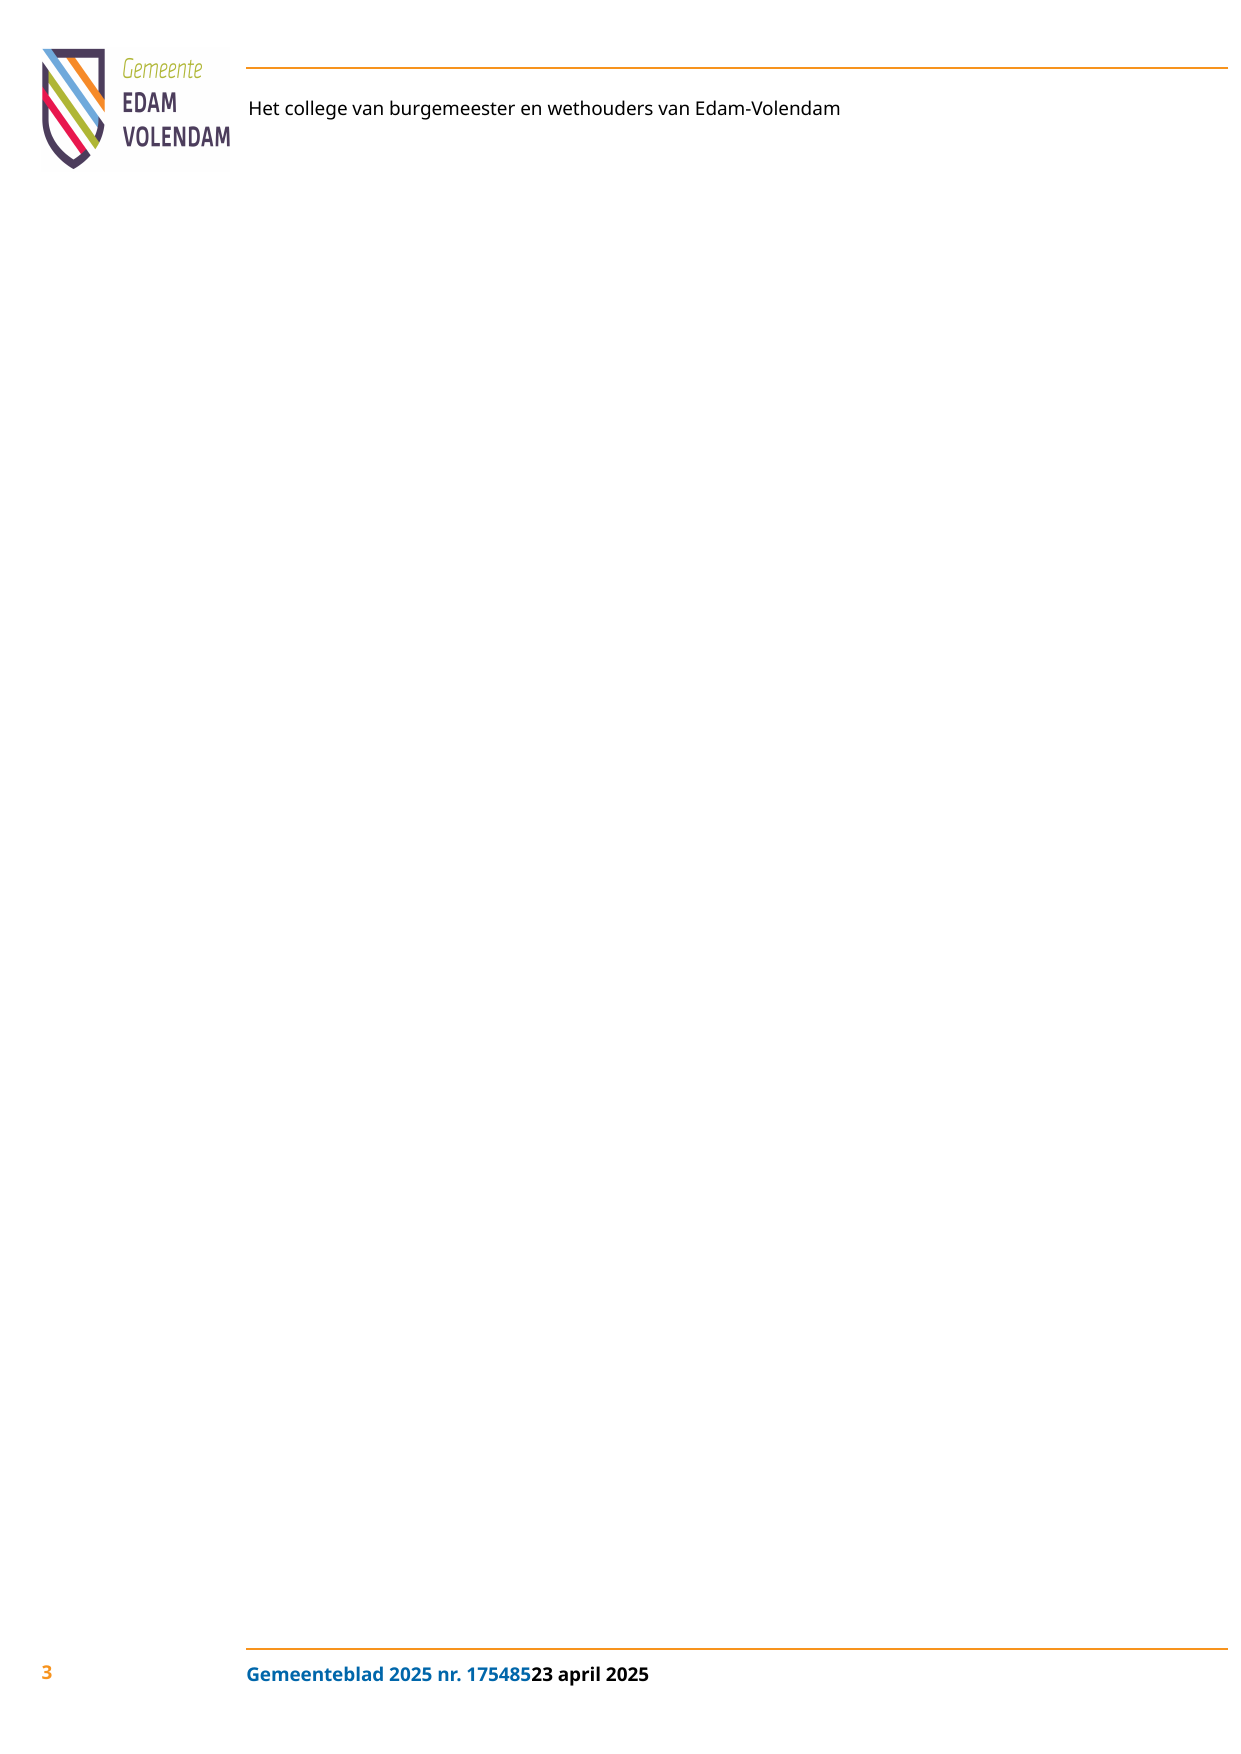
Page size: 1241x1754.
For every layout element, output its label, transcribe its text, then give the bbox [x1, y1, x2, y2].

text Het college van burgemeester en wethouders van Edam-Volendam [248, 95, 1152, 121]
picture [41, 47, 231, 172]
